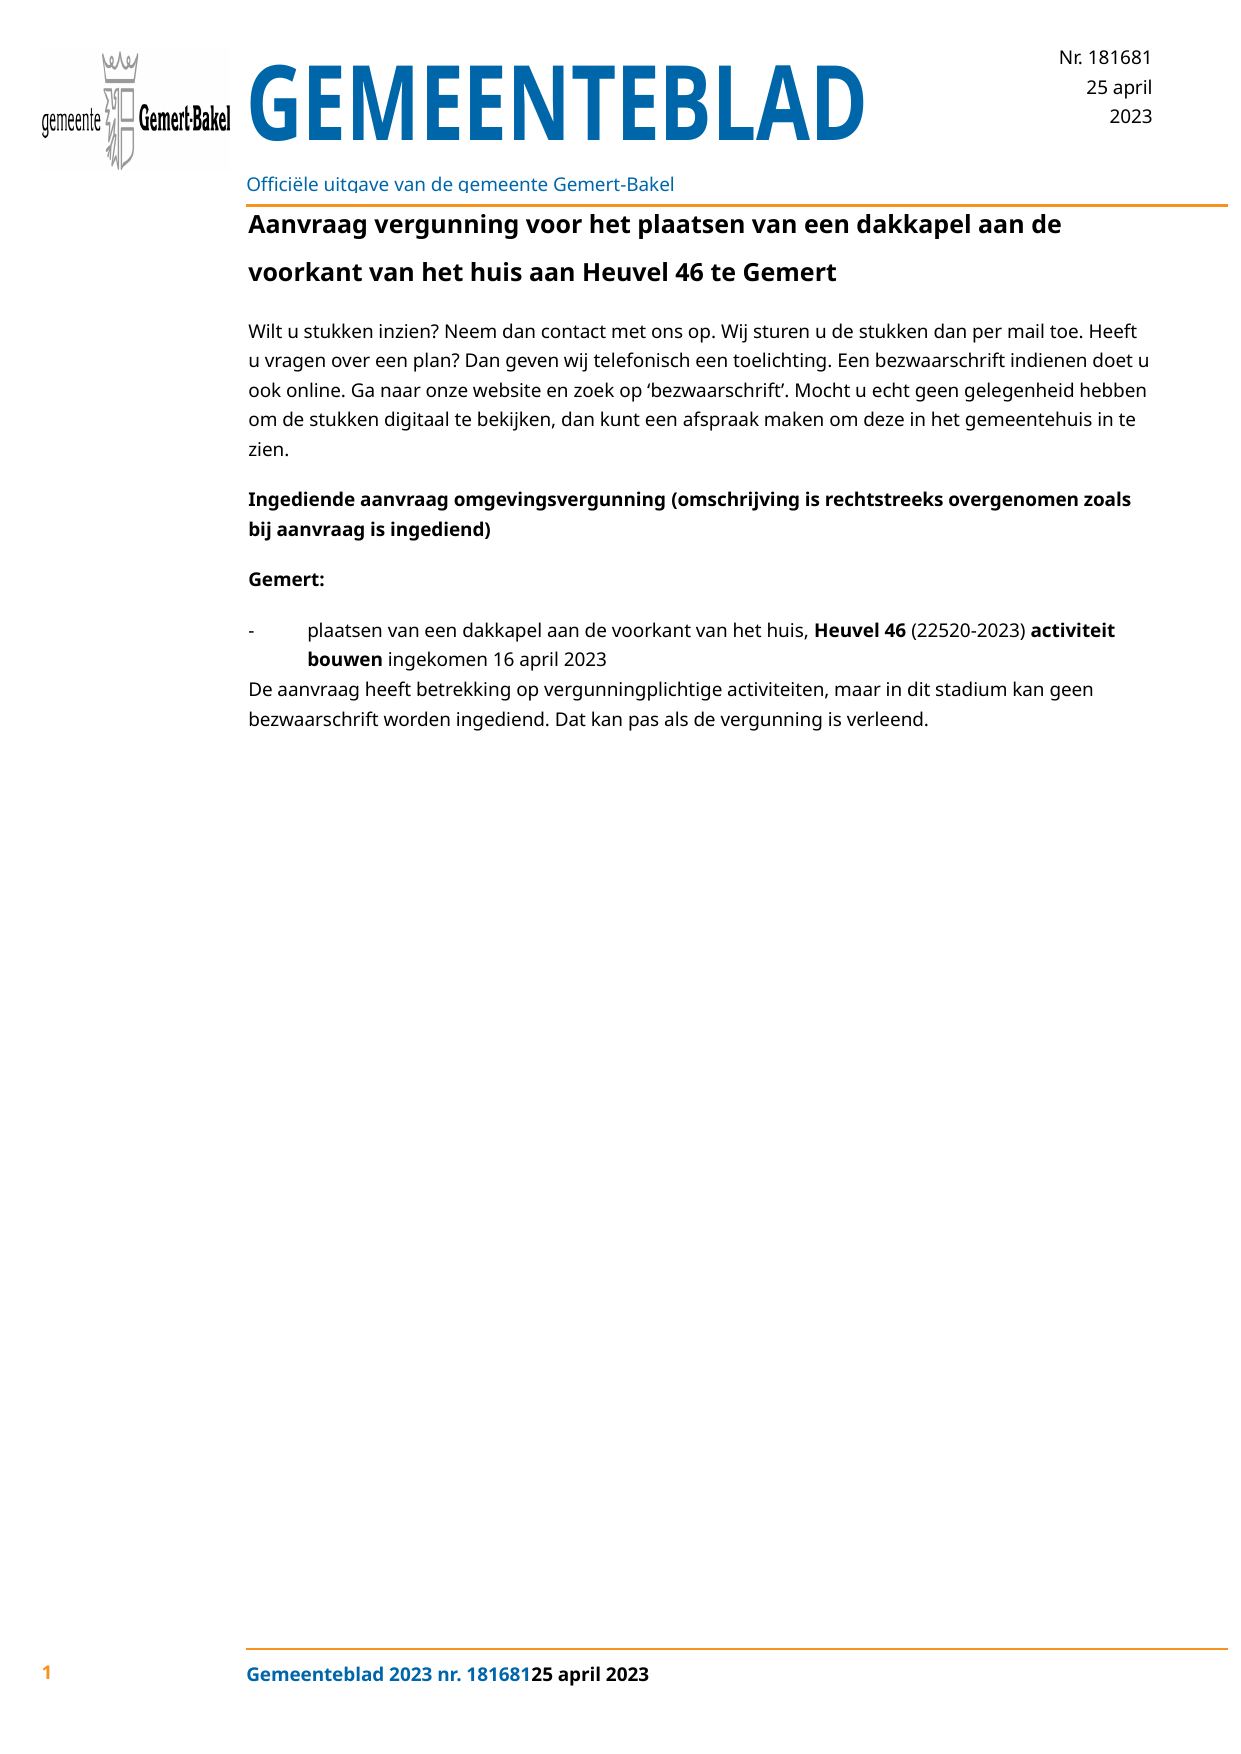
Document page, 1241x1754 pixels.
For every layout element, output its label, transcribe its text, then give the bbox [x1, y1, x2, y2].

text Wilt u stukken inzien? Neem dan contact met ons op. Wij sturen u de stukken dan per mail toe. Heeft u vragen over een plan? Dan geven wij telefonisch een toelichting. Een bezwaarschrift indienen doet u ook online. Ga naar onze website en zoek op ‘bezwaarschrift’. Mocht u echt geen gelegenheid hebben om de stukken digitaal te bekijken, dan kunt een afspraak maken om deze in het gemeentehuis in te zien. [248, 318, 1152, 462]
text Ingediende aanvraag omgevingsvergunning (omschrijving is rechtstreeks overgenomen zoals bij aanvraag is ingediend) [248, 487, 1152, 542]
text Aanvraag vergunning voor het plaatsen van een dakkapel aan de voorkant van het huis aan Heuvel 46 te Gemert [248, 207, 1152, 288]
picture [41, 47, 231, 172]
text Gemert: [248, 567, 1152, 592]
text De aanvraag heeft betrekking op vergunningplichtige activiteiten, maar in dit stadium kan geen bezwaarschrift worden ingediend. Dat kan pas als de vergunning is verleend. [248, 676, 1152, 732]
list plaatsen van een dakkapel aan de voorkant van het huis, Heuvel 46 (22520-2023) activiteit bouwen ingekomen 16 april 2023 [248, 617, 1152, 672]
